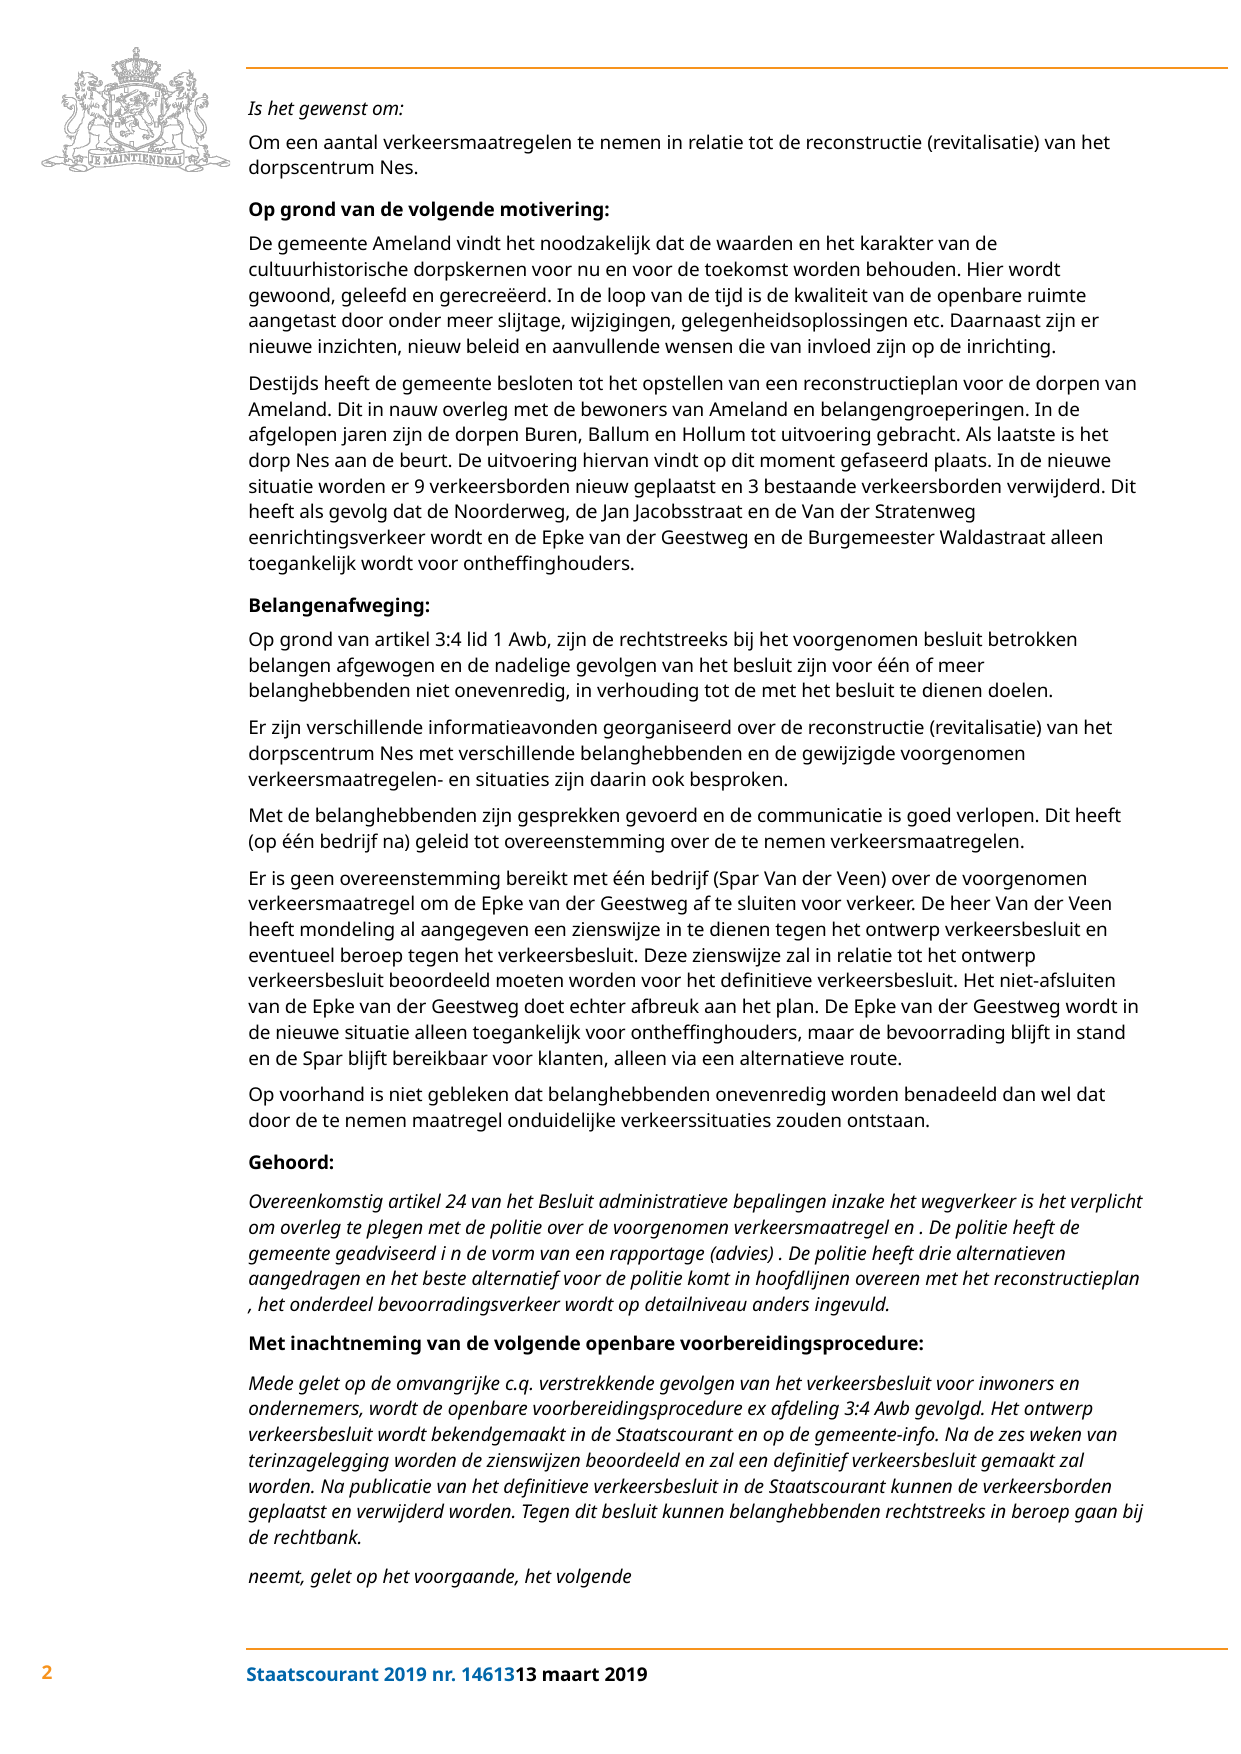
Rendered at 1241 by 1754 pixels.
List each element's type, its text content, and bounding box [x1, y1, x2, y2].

text Belangenafweging: [248, 592, 1152, 618]
text Om een aantal verkeersmaatregelen te nemen in relatie tot de reconstructie (revitalisatie) van het dorpscentrum Nes. [248, 129, 1152, 180]
text Op voorhand is niet gebleken dat belanghebbenden onevenredig worden benadeeld dan wel dat door de te nemen maatregel onduidelijke verkeerssituaties zouden ontstaan. [248, 1082, 1152, 1133]
text Op grond van artikel 3:4 lid 1 Awb, zijn de rechtstreeks bij het voorgenomen besluit betrokken belangen afgewogen en de nadelige gevolgen van het besluit zijn voor één of meer belanghebbenden niet onevenredig, in verhouding tot de met het besluit te dienen doelen. [248, 626, 1152, 703]
text Er zijn verschillende informatieavonden georganiseerd over de reconstructie (revitalisatie) van het dorpscentrum Nes met verschillende belanghebbenden en de gewijzigde voorgenomen verkeersmaatregelen- en situaties zijn daarin ook besproken. [248, 714, 1152, 791]
picture [41, 47, 231, 172]
text Met de belanghebbenden zijn gesprekken gevoerd en de communicatie is goed verlopen. Dit heeft (op één bedrijf na) geleid tot overeenstemming over de te nemen verkeersmaatregelen. [248, 802, 1152, 854]
text Met inachtneming van de volgende openbare voorbereidingsprocedure: [248, 1331, 1152, 1356]
text Er is geen overeenstemming bereikt met één bedrijf (Spar Van der Veen) over de voorgenomen verkeersmaatregel om de Epke van der Geestweg af te sluiten voor verkeer. De heer Van der Veen heeft mondeling al aangegeven een zienswijze in te dienen tegen het ontwerp verkeersbesluit en eventueel beroep tegen het verkeersbesluit. Deze zienswijze zal in relatie tot het ontwerp verkeersbesluit beoordeeld moeten worden voor het definitieve verkeersbesluit. Het niet-afsluiten van de Epke van der Geestweg doet echter afbreuk aan het plan. De Epke van der Geestweg wordt in de nieuwe situatie alleen toegankelijk voor ontheffinghouders, maar de bevoorrading blijft in stand en de Spar blijft bereikbaar voor klanten, alleen via een alternatieve route. [248, 865, 1152, 1071]
text Is het gewenst om: [248, 95, 1152, 121]
text Overeenkomstig artikel 24 van het Besluit administratieve bepalingen inzake het wegverkeer is het verplicht om overleg te plegen met de politie over de voorgenomen verkeersmaatregel en . De politie heeft de gemeente geadviseerd i n de vorm van een rapportage (advies) . De politie heeft drie alternatieven aangedragen en het beste alternatief voor de politie komt in hoofdlijnen overeen met het reconstructieplan , het onderdeel bevoorradingsverkeer wordt op detailniveau anders ingevuld. [248, 1188, 1152, 1317]
text neemt, gelet op het voorgaande, het volgende [248, 1563, 1152, 1589]
text Gehoord: [248, 1149, 1152, 1175]
text Op grond van de volgende motivering: [248, 196, 1152, 222]
text Destijds heeft de gemeente besloten tot het opstellen van een reconstructieplan voor de dorpen van Ameland. Dit in nauw overleg met de bewoners van Ameland en belangengroeperingen. In de afgelopen jaren zijn de dorpen Buren, Ballum en Hollum tot uitvoering gebracht. Als laatste is het dorp Nes aan de beurt. De uitvoering hiervan vindt op dit moment gefaseerd plaats. In de nieuwe situatie worden er 9 verkeersborden nieuw geplaatst en 3 bestaande verkeersborden verwijderd. Dit heeft als gevolg dat de Noorderweg, de Jan Jacobsstraat en de Van der Stratenweg eenrichtingsverkeer wordt en de Epke van der Geestweg en de Burgemeester Waldastraat alleen toegankelijk wordt voor ontheffinghouders. [248, 370, 1152, 576]
text De gemeente Ameland vindt het noodzakelijk dat de waarden en het karakter van de cultuurhistorische dorpskernen voor nu en voor de toekomst worden behouden. Hier wordt gewoond, geleefd en gerecreëerd. In de loop van de tijd is de kwaliteit van de openbare ruimte aangetast door onder meer slijtage, wijzigingen, gelegenheidsoplossingen etc. Daarnaast zijn er nieuwe inzichten, nieuw beleid en aanvullende wensen die van invloed zijn op de inrichting. [248, 231, 1152, 359]
text Mede gelet op de omvangrijke c.q. verstrekkende gevolgen van het verkeersbesluit voor inwoners en ondernemers, wordt de openbare voorbereidingsprocedure ex afdeling 3:4 Awb gevolgd. Het ontwerp verkeersbesluit wordt bekendgemaakt in de Staatscourant en op de gemeente-info. Na de zes weken van terinzagelegging worden de zienswijzen beoordeeld en zal een definitief verkeersbesluit gemaakt zal worden. Na publicatie van het definitieve verkeersbesluit in de Staatscourant kunnen de verkeersborden geplaatst en verwijderd worden. Tegen dit besluit kunnen belanghebbenden rechtstreeks in beroep gaan bij de rechtbank. [248, 1370, 1152, 1550]
